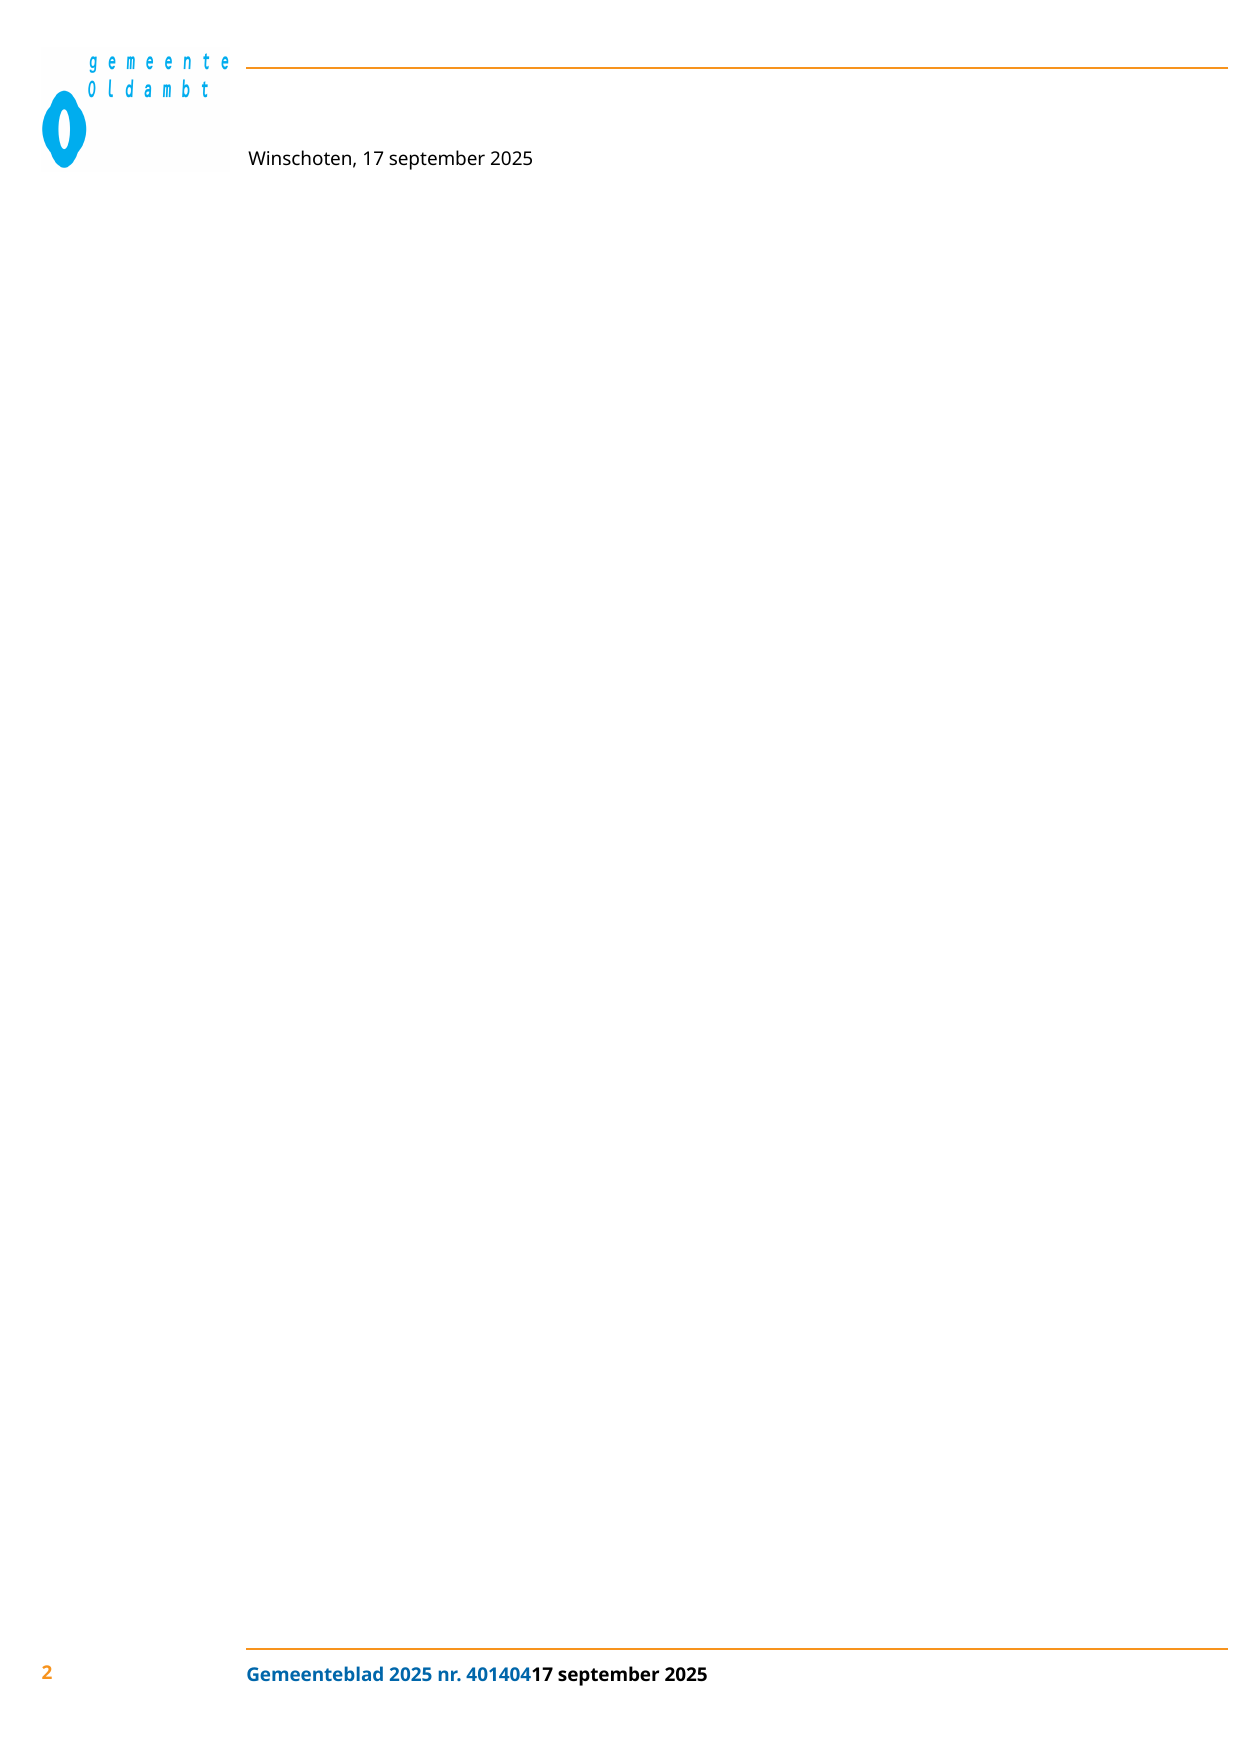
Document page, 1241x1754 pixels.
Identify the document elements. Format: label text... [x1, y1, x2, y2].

text Winschoten, 17 september 2025 [248, 145, 1152, 171]
picture [41, 47, 231, 172]
